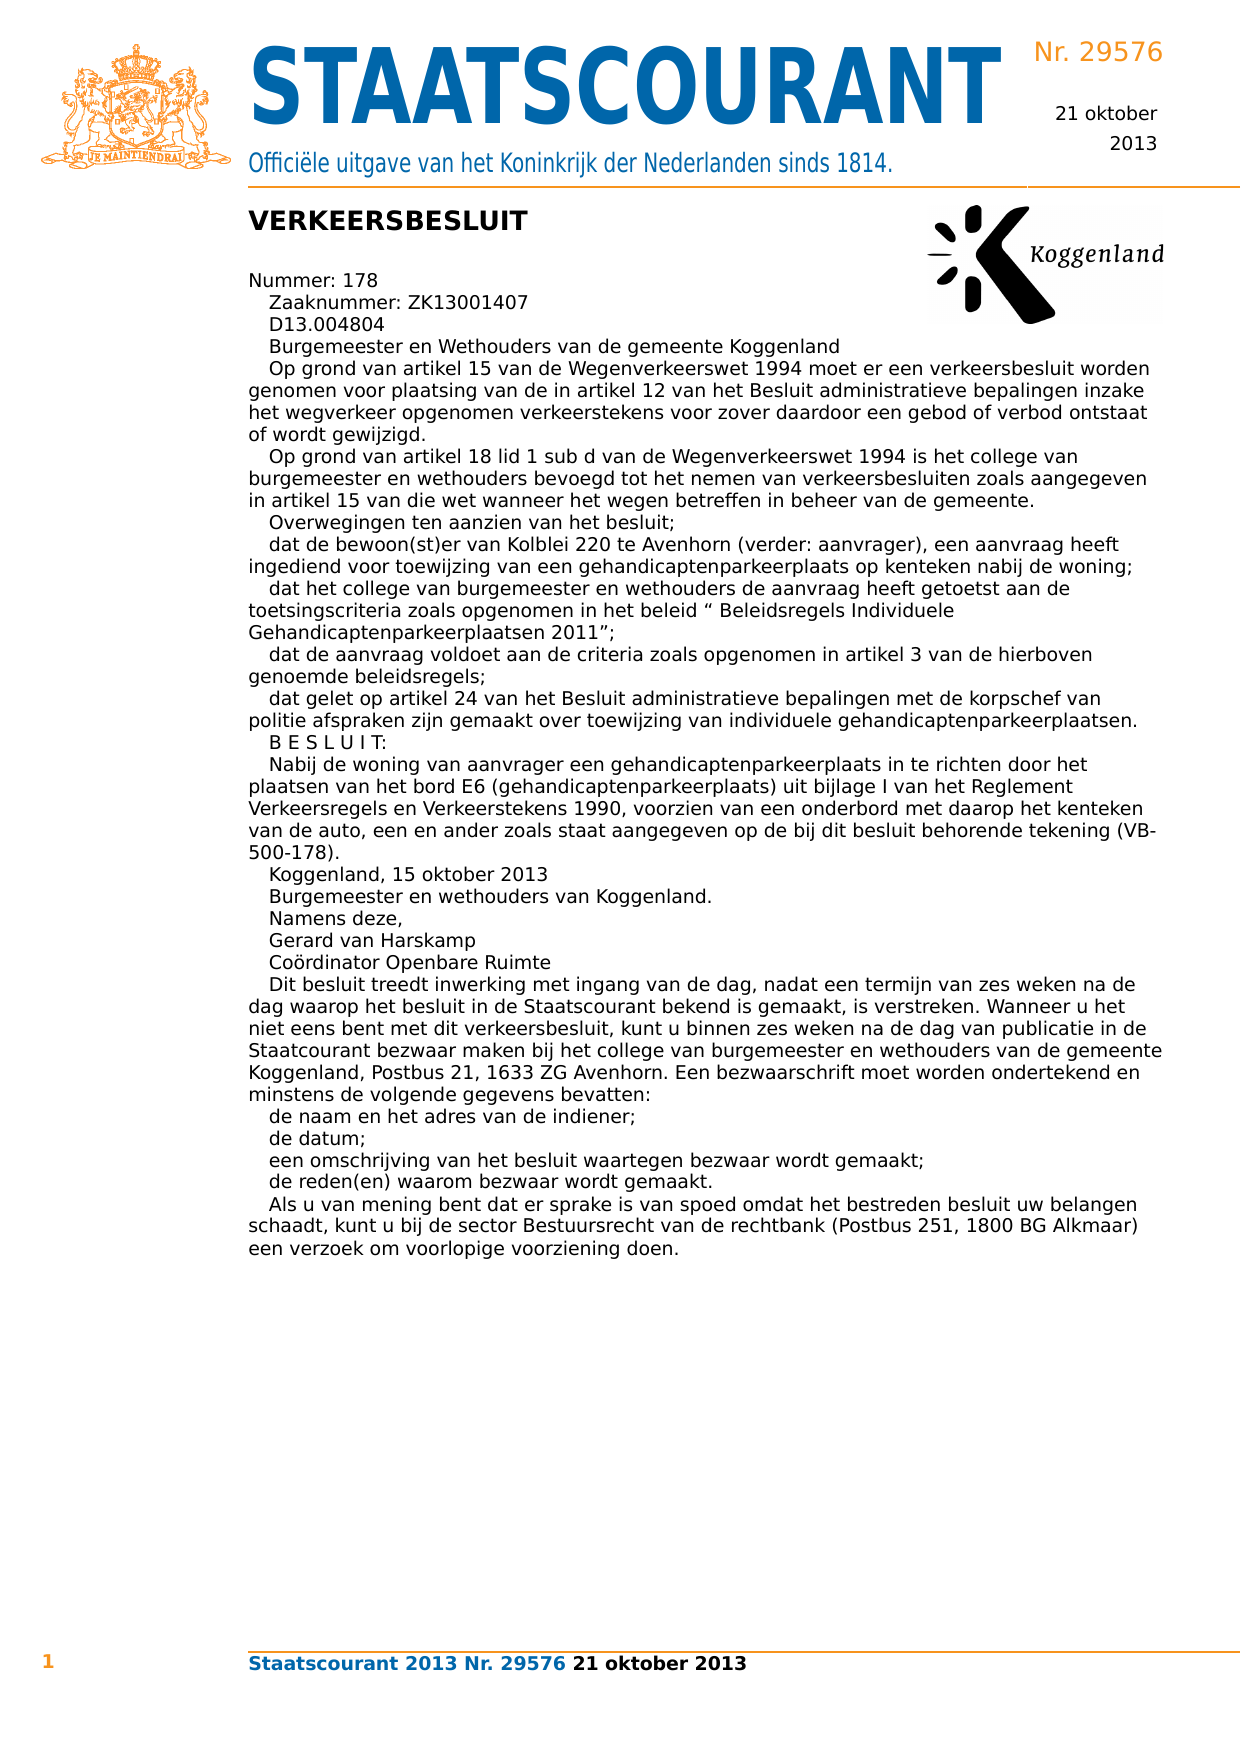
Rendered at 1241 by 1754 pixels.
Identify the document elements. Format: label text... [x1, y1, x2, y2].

text de naam en het adres van de indiener; [248, 1106, 1163, 1127]
text de reden(en) waarom bezwaar wordt gemaakt. [248, 1171, 1163, 1193]
picture [927, 205, 1164, 324]
subtitle VERKEERSBESLUIT [248, 206, 927, 237]
text Op grond van artikel 18 lid 1 sub d van de Wegenverkeerswet 1994 is het college van burgemeester en wethouders bevoegd tot het nemen van verkeersbesluiten zoals aangegeven in artikel 15 van die wet wanneer het wegen betreffen in beheer van de gemeente. [248, 446, 1163, 512]
text Dit besluit treedt inwerking met ingang van de dag, nadat een termijn van zes weken na de dag waarop het besluit in de Staatscourant bekend is gemaakt, is verstreken. Wanneer u het niet eens bent met dit verkeersbesluit, kunt u binnen zes weken na de dag van publicatie in de Staatcourant bezwaar maken bij het college van burgemeester en wethouders van de gemeente Koggenland, Postbus 21, 1633 ZG Avenhorn. Een bezwaarschrift moet worden ondertekend en minstens de volgende gegevens bevatten: [248, 974, 1163, 1106]
text Nabij de woning van aanvrager een gehandicaptenparkeerplaats in te richten door het plaatsen van het bord E6 (gehandicaptenparkeerplaats) uit bijlage I van het Reglement Verkeersregels en Verkeerstekens 1990, voorzien van een onderbord met daarop het kenteken van de auto, een en ander zoals staat aangegeven op de bij dit besluit behorende tekening (VB-500-178). [248, 754, 1163, 864]
text Zaaknummer: ZK13001407 [248, 292, 927, 314]
text de datum; [248, 1127, 1163, 1149]
text een omschrijving van het besluit waartegen bezwaar wordt gemaakt; [248, 1149, 1163, 1171]
text dat de bewoon(st)er van Kolblei 220 te Avenhorn (verder: aanvrager), een aanvraag heeft ingediend voor toewijzing van een gehandicaptenparkeerplaats op kenteken nabij de woning; [248, 534, 1163, 578]
text Namens deze, [248, 908, 1163, 930]
text Gerard van Harskamp [248, 930, 1163, 952]
text dat het college van burgemeester en wethouders de aanvraag heeft getoetst aan de toetsingscriteria zoals opgenomen in het beleid “ Beleidsregels Individuele Gehandicaptenparkeerplaatsen 2011”; [248, 578, 1163, 644]
text Nummer: 178 [248, 270, 927, 292]
text Burgemeester en wethouders van Koggenland. [248, 886, 1163, 908]
text Burgemeester en Wethouders van de gemeente Koggenland [248, 336, 1163, 358]
text Op grond van artikel 15 van de Wegenverkeerswet 1994 moet er een verkeersbesluit worden genomen voor plaatsing van de in artikel 12 van het Besluit administratieve bepalingen inzake het wegverkeer opgenomen verkeerstekens voor zover daardoor een gebod of verbod ontstaat of wordt gewijzigd. [248, 358, 1163, 446]
text D13.004804 [248, 314, 1163, 336]
text Coördinator Openbare Ruimte [248, 952, 1163, 974]
text Als u van mening bent dat er sprake is van spoed omdat het bestreden besluit uw belangen schaadt, kunt u bij de sector Bestuursrecht van de rechtbank (Postbus 251, 1800 BG Alkmaar) een verzoek om voorlopige voorziening doen. [248, 1193, 1163, 1259]
text dat de aanvraag voldoet aan de criteria zoals opgenomen in artikel 3 van de hierboven genoemde beleidsregels; [248, 644, 1163, 688]
text Overwegingen ten aanzien van het besluit; [248, 512, 1163, 534]
text B E S L U I T: [248, 732, 1163, 754]
text Koggenland, 15 oktober 2013 [248, 864, 1163, 886]
text dat gelet op artikel 24 van het Besluit administratieve bepalingen met de korpschef van politie afspraken zijn gemaakt over toewijzing van individuele gehandicaptenparkeerplaatsen. [248, 688, 1163, 732]
picture [41, 44, 231, 169]
